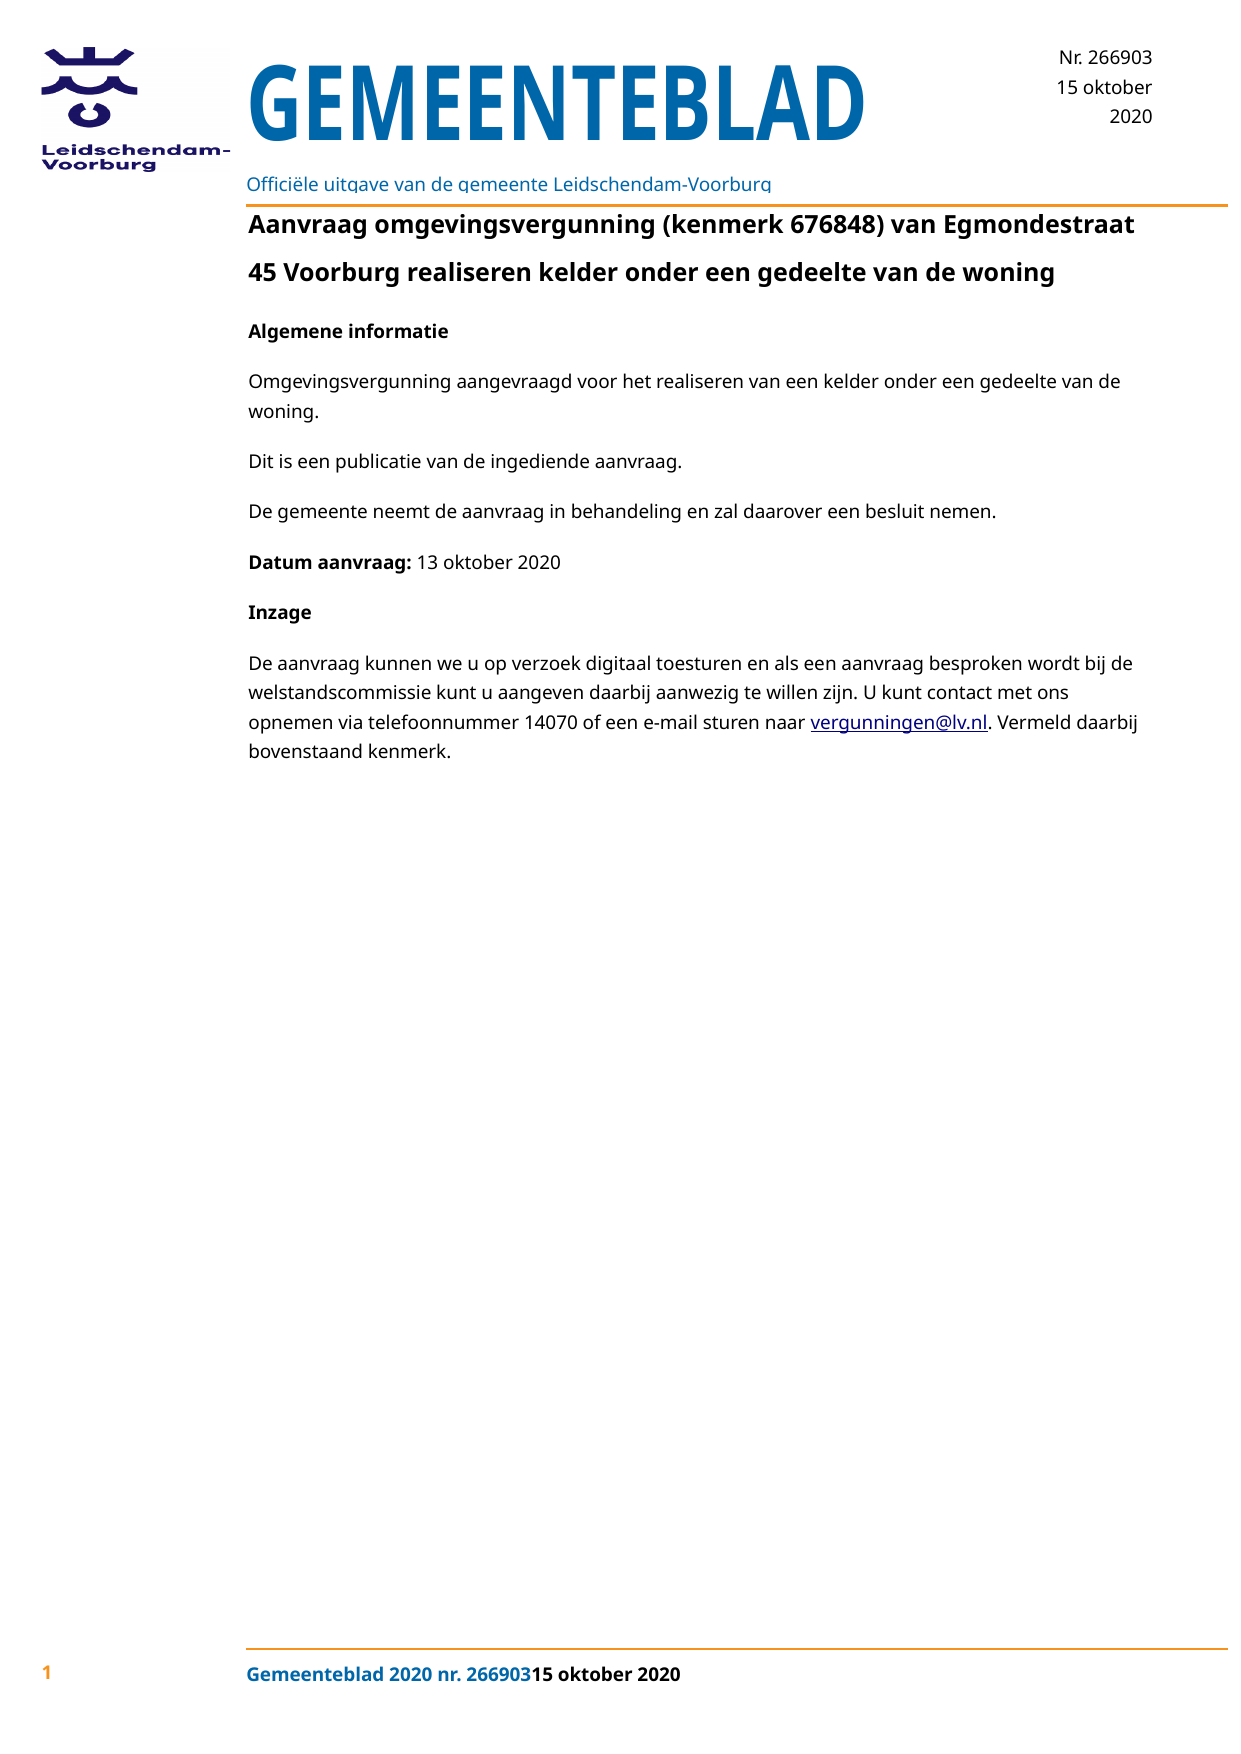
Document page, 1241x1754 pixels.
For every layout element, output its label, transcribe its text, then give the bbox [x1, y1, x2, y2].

picture [41, 47, 231, 172]
text Datum aanvraag: 13 oktober 2020 [248, 549, 1152, 575]
text Algemene informatie [248, 318, 1152, 344]
text Dit is een publicatie van de ingediende aanvraag. [248, 448, 1152, 474]
text De aanvraag kunnen we u op verzoek digitaal toesturen en als een aanvraag besproken wordt bij de welstandscommissie kunt u aangeven daarbij aanwezig te willen zijn. U kunt contact met ons opnemen via telefoonnummer 14070 of een e-mail sturen naar vergunningen@lv.nl. Vermeld daarbij bovenstaand kenmerk. [248, 650, 1152, 764]
text Omgevingsvergunning aangevraagd voor het realiseren van een kelder onder een gedeelte van de woning. [248, 368, 1152, 424]
text De gemeente neemt de aanvraag in behandeling en zal daarover een besluit nemen. [248, 499, 1152, 524]
text Inzage [248, 599, 1152, 625]
text Aanvraag omgevingsvergunning (kenmerk 676848) van Egmondestraat 45 Voorburg realiseren kelder onder een gedeelte van de woning [248, 207, 1152, 288]
